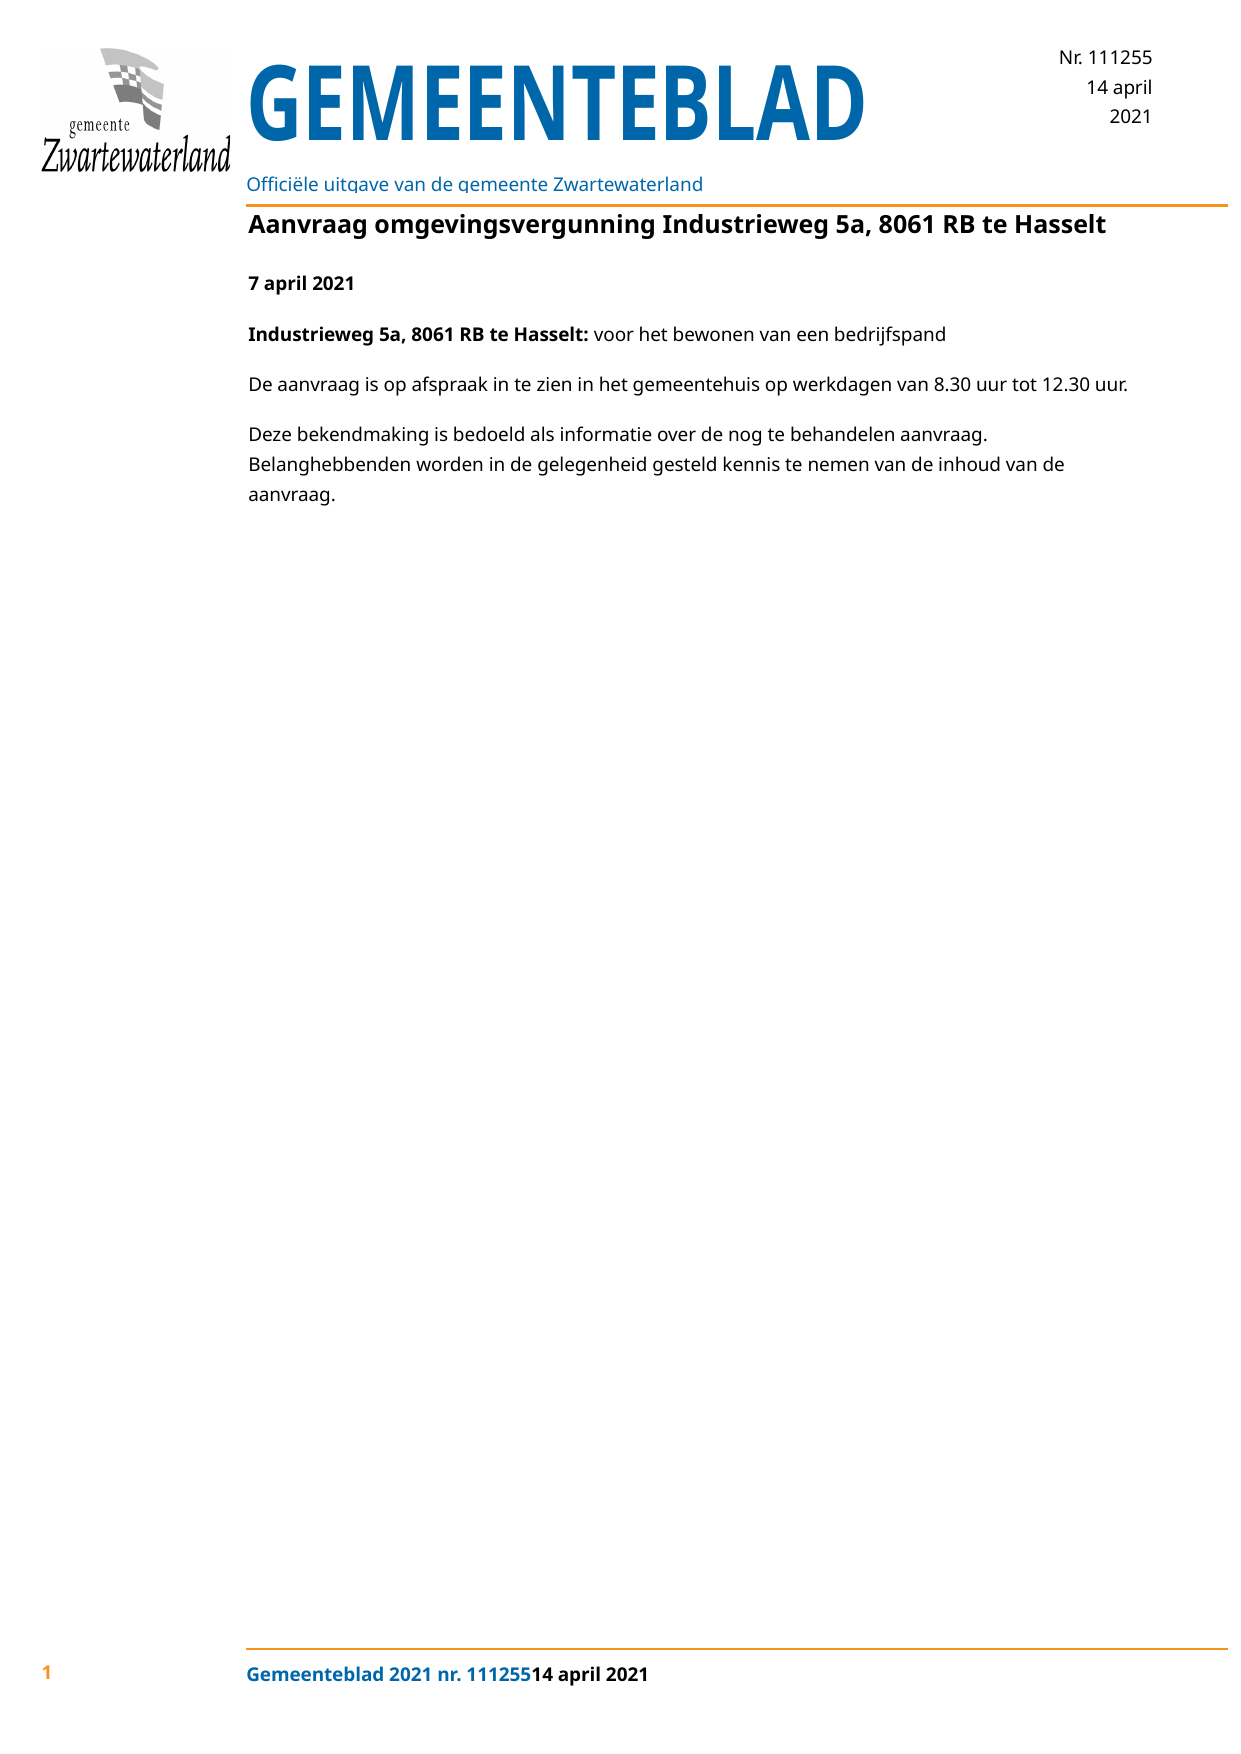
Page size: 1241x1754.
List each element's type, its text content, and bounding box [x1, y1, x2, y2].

text 7 april 2021 [248, 270, 1152, 296]
text Deze bekendmaking is bedoeld als informatie over de nog te behandelen aanvraag. Belanghebbenden worden in de gelegenheid gesteld kennis te nemen van de inhoud van de aanvraag. [248, 422, 1152, 506]
picture [41, 47, 231, 172]
text De aanvraag is op afspraak in te zien in het gemeentehuis op werkdagen van 8.30 uur tot 12.30 uur. [248, 371, 1152, 397]
text Aanvraag omgevingsvergunning Industrieweg 5a, 8061 RB te Hasselt [248, 207, 1152, 241]
text Industrieweg 5a, 8061 RB te Hasselt: voor het bewonen van een bedrijfspand [248, 321, 1152, 346]
